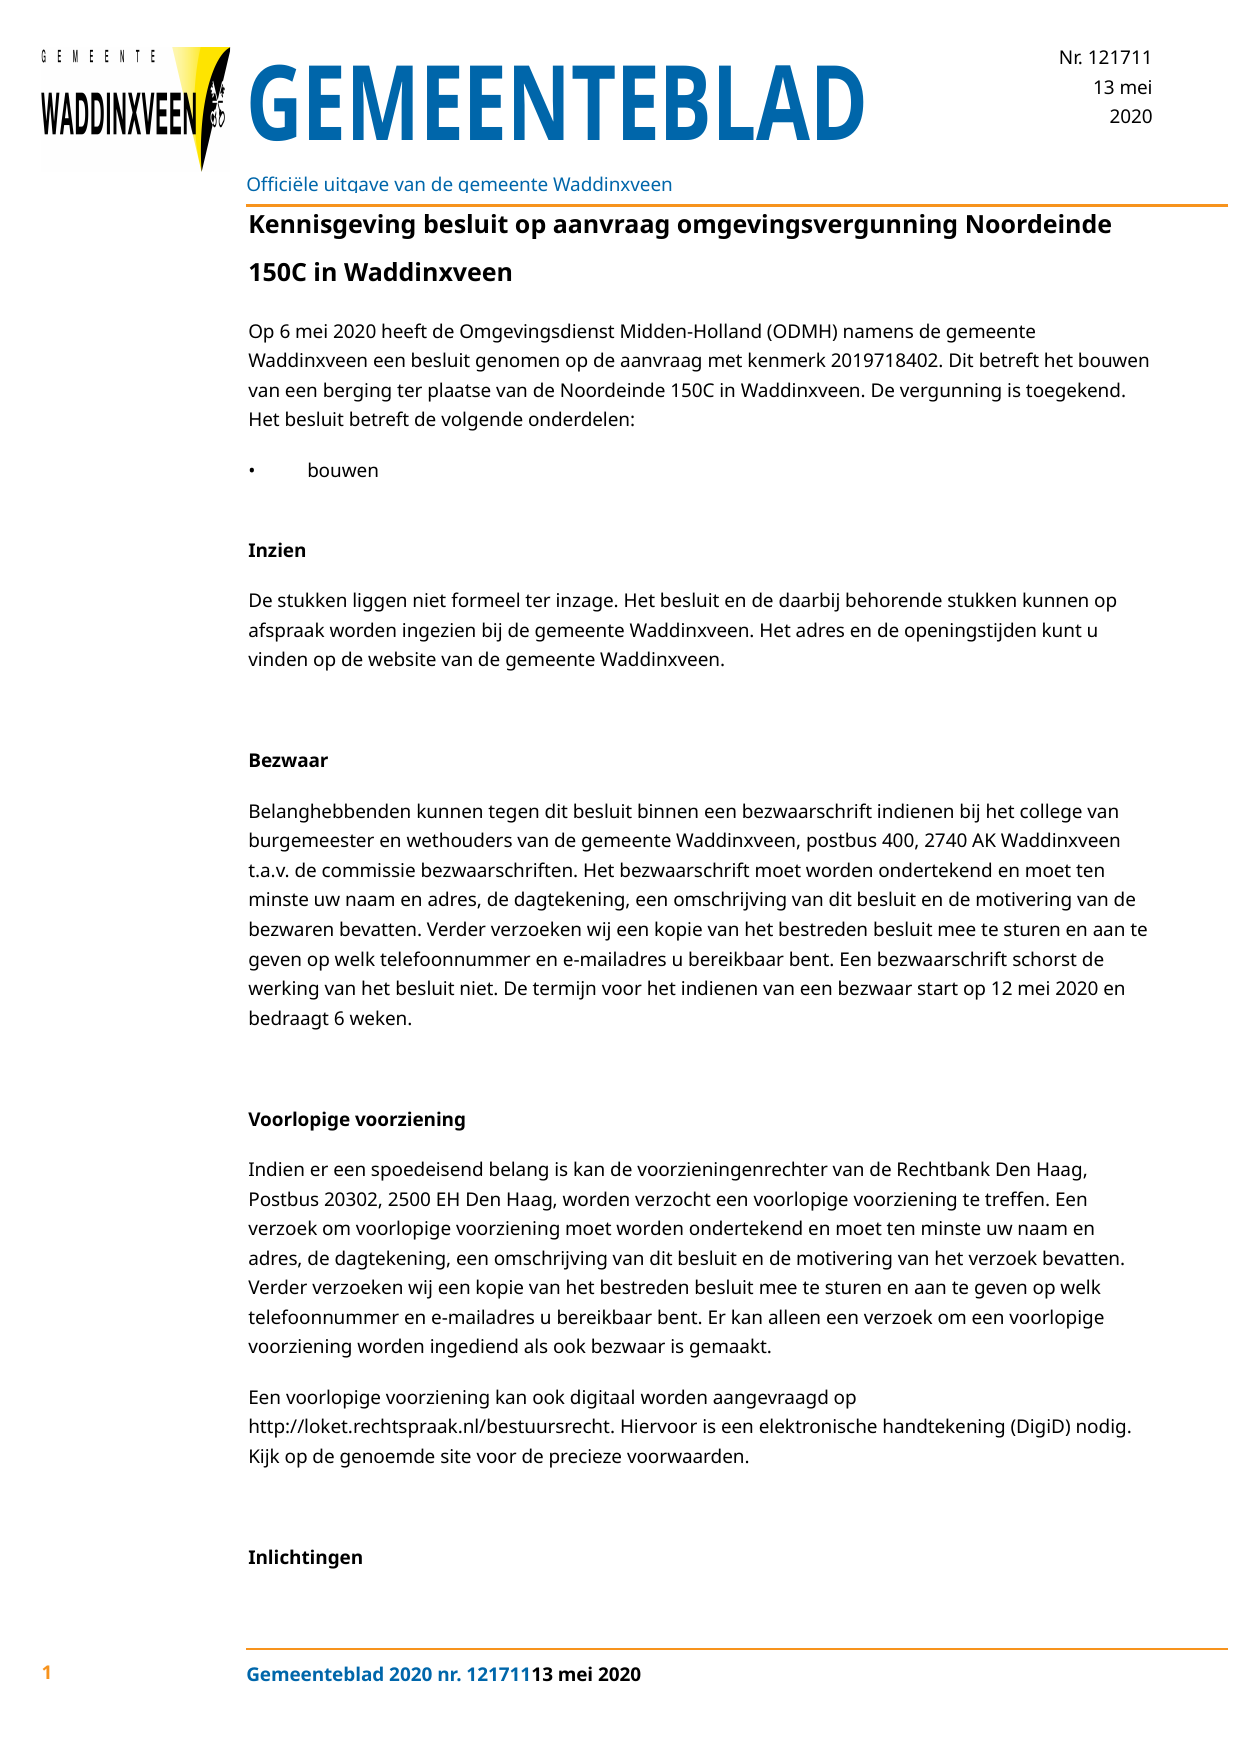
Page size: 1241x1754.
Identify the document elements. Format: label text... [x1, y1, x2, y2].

text Bezwaar [248, 747, 1152, 773]
text Inzien [248, 537, 1152, 563]
text Voorlopige voorziening [248, 1106, 1152, 1132]
list bouwen [248, 457, 1152, 483]
text De stukken liggen niet formeel ter inzage. Het besluit en de daarbij behorende stukken kunnen op afspraak worden ingezien bij de gemeente Waddinxveen. Het adres en de openingstijden kunt u vinden op de website van de gemeente Waddinxveen. [248, 587, 1152, 672]
text Indien er een spoedeisend belang is kan de voorzieningenrechter van de Rechtbank Den Haag, Postbus 20302, 2500 EH Den Haag, worden verzocht een voorlopige voorziening te treffen. Een verzoek om voorlopige voorziening moet worden ondertekend en moet ten minste uw naam en adres, de dagtekening, een omschrijving van dit besluit en de motivering van het verzoek bevatten. Verder verzoeken wij een kopie van het bestreden besluit mee te sturen en aan te geven op welk telefoonnummer en e-mailadres u bereikbaar bent. Er kan alleen een verzoek om een voorlopige voorziening worden ingediend als ook bezwaar is gemaakt. [248, 1156, 1152, 1359]
text Belanghebbenden kunnen tegen dit besluit binnen een bezwaarschrift indienen bij het college van burgemeester en wethouders van de gemeente Waddinxveen, postbus 400, 2740 AK Waddinxveen t.a.v. de commissie bezwaarschriften. Het bezwaarschrift moet worden ondertekend en moet ten minste uw naam en adres, de dagtekening, een omschrijving van dit besluit en de motivering van de bezwaren bevatten. Verder verzoeken wij een kopie van het bestreden besluit mee te sturen en aan te geven op welk telefoonnummer en e-mailadres u bereikbaar bent. Een bezwaarschrift schorst de werking van het besluit niet. De termijn voor het indienen van een bezwaar start op 12 mei 2020 en bedraagt 6 weken. [248, 798, 1152, 1031]
picture [41, 47, 231, 172]
text Een voorlopige voorziening kan ook digitaal worden aangevraagd op http://loket.rechtspraak.nl/bestuursrecht. Hiervoor is een elektronische handtekening (DigiD) nodig. Kijk op de genoemde site voor de precieze voorwaarden. [248, 1384, 1152, 1469]
text Inlichtingen [248, 1544, 1152, 1570]
text Kennisgeving besluit op aanvraag omgevingsvergunning Noordeinde 150C in Waddinxveen [248, 207, 1152, 288]
text Op 6 mei 2020 heeft de Omgevingsdienst Midden-Holland (ODMH) namens de gemeente Waddinxveen een besluit genomen op de aanvraag met kenmerk 2019718402. Dit betreft het bouwen van een berging ter plaatse van de Noordeinde 150C in Waddinxveen. De vergunning is toegekend. Het besluit betreft de volgende onderdelen: [248, 318, 1152, 432]
